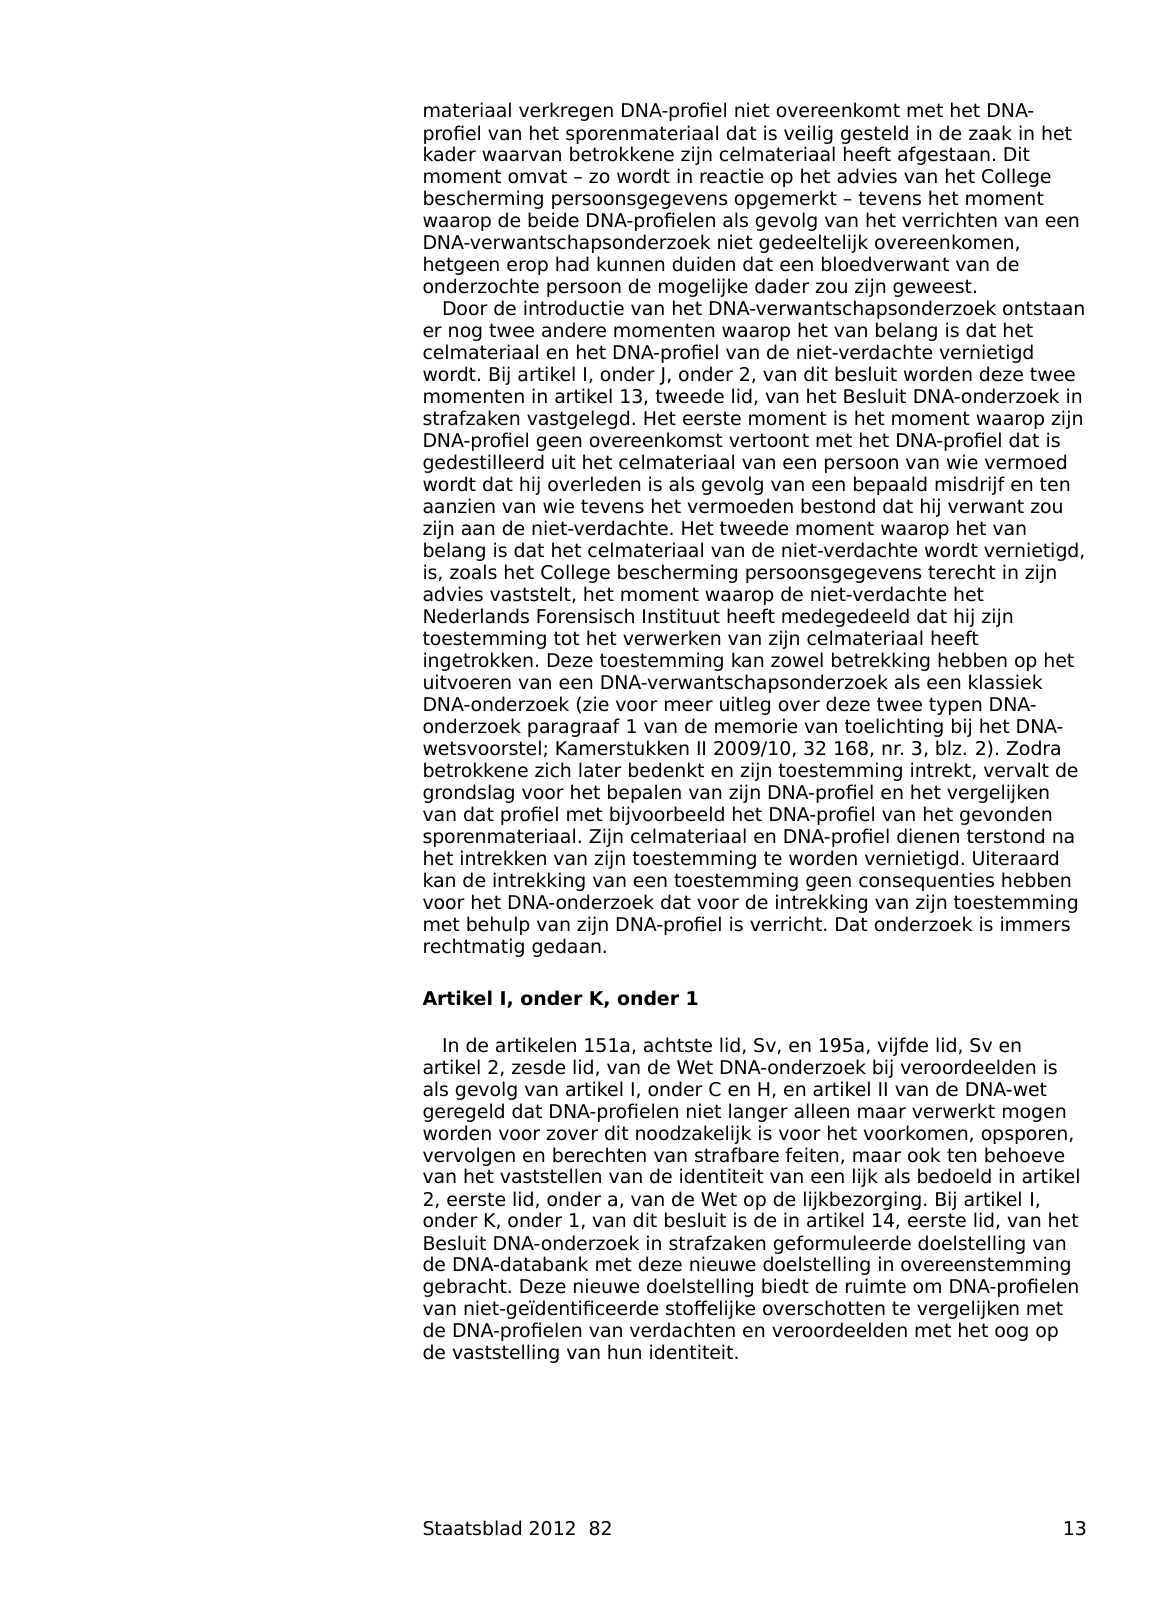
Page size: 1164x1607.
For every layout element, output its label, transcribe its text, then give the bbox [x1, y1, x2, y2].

text materiaal verkregen DNA-profiel niet overeenkomt met het DNA-profiel van het sporenmateriaal dat is veilig gesteld in de zaak in het kader waarvan betrokkene zijn celmateriaal heeft afgestaan. Dit moment omvat – zo wordt in reactie op het advies van het College bescherming persoonsgegevens opgemerkt – tevens het moment waarop de beide DNA-profielen als gevolg van het verrichten van een DNA-verwantschapsonderzoek niet gedeeltelijk overeenkomen, hetgeen erop had kunnen duiden dat een bloedverwant van de onderzochte persoon de mogelijke dader zou zijn geweest. [422, 100, 1087, 298]
text Door de introductie van het DNA-verwantschapsonderzoek ontstaan er nog twee andere momenten waarop het van belang is dat het celmateriaal en het DNA-profiel van de niet-verdachte vernietigd wordt. Bij artikel I, onder J, onder 2, van dit besluit worden deze twee momenten in artikel 13, tweede lid, van het Besluit DNA-onderzoek in strafzaken vastgelegd. Het eerste moment is het moment waarop zijn DNA-profiel geen overeenkomst vertoont met het DNA-profiel dat is gedestilleerd uit het celmateriaal van een persoon van wie vermoed wordt dat hij overleden is als gevolg van een bepaald misdrijf en ten aanzien van wie tevens het vermoeden bestond dat hij verwant zou zijn aan de niet-verdachte. Het tweede moment waarop het van belang is dat het celmateriaal van de niet-verdachte wordt vernietigd, is, zoals het College bescherming persoonsgegevens terecht in zijn advies vaststelt, het moment waarop de niet-verdachte het Nederlands Forensisch Instituut heeft medegedeeld dat hij zijn toestemming tot het verwerken van zijn celmateriaal heeft ingetrokken. Deze toestemming kan zowel betrekking hebben op het uitvoeren van een DNA-verwantschapsonderzoek als een klassiek DNA-onderzoek (zie voor meer uitleg over deze twee typen DNA-onderzoek paragraaf 1 van de memorie van toelichting bij het DNA-wetsvoorstel; Kamerstukken II 2009/10, 32 168, nr. 3, blz. 2). Zodra betrokkene zich later bedenkt en zijn toestemming intrekt, vervalt de grondslag voor het bepalen van zijn DNA-profiel en het vergelijken van dat profiel met bijvoorbeeld het DNA-profiel van het gevonden sporenmateriaal. Zijn celmateriaal en DNA-profiel dienen terstond na het intrekken van zijn toestemming te worden vernietigd. Uiteraard kan de intrekking van een toestemming geen consequenties hebben voor het DNA-onderzoek dat voor de intrekking van zijn toestemming met behulp van zijn DNA-profiel is verricht. Dat onderzoek is immers rechtmatig gedaan. [422, 298, 1087, 958]
text In de artikelen 151a, achtste lid, Sv, en 195a, vijfde lid, Sv en artikel 2, zesde lid, van de Wet DNA-onderzoek bij veroordeelden is als gevolg van artikel I, onder C en H, en artikel II van de DNA-wet geregeld dat DNA-profielen niet langer alleen maar verwerkt mogen worden voor zover dit noodzakelijk is voor het voorkomen, opsporen, vervolgen en berechten van strafbare feiten, maar ook ten behoeve van het vaststellen van de identiteit van een lijk als bedoeld in artikel 2, eerste lid, onder a, van de Wet op de lijkbezorging. Bij artikel I, onder K, onder 1, van dit besluit is de in artikel 14, eerste lid, van het Besluit DNA-onderzoek in strafzaken geformuleerde doelstelling van de DNA-databank met deze nieuwe doelstelling in overeenstemming gebracht. Deze nieuwe doelstelling biedt de ruimte om DNA-profielen van niet-geïdentificeerde stoffelijke overschotten te vergelijken met de DNA-profielen van verdachten en veroordeelden met het oog op de vaststelling van hun identiteit. [422, 1034, 1087, 1364]
subtitle Artikel I, onder K, onder 1 [422, 988, 1087, 1009]
